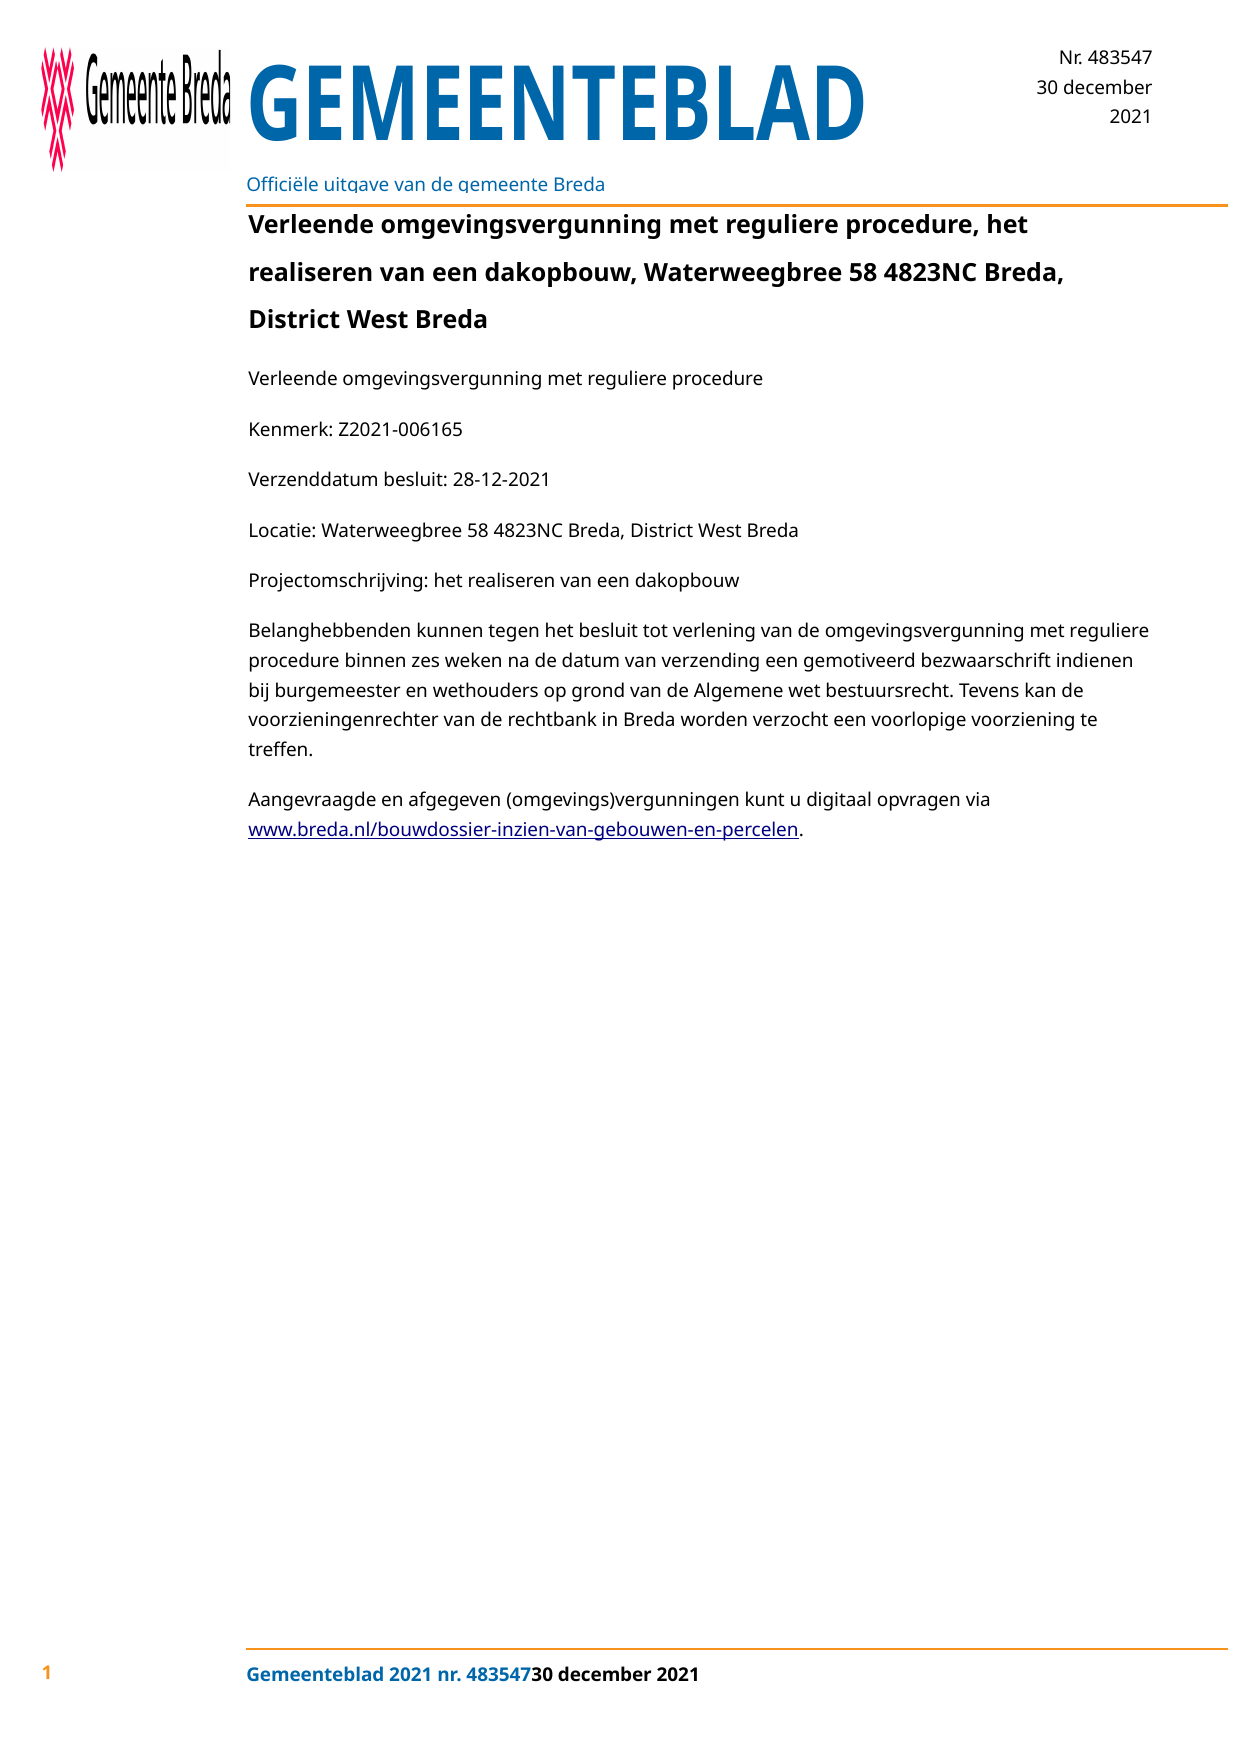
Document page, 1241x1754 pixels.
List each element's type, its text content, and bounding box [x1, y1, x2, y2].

text Verleende omgevingsvergunning met reguliere procedure [248, 366, 1152, 391]
text Verzenddatum besluit: 28-12-2021 [248, 466, 1152, 492]
text Projectomschrijving: het realiseren van een dakopbouw [248, 567, 1152, 593]
picture [41, 47, 231, 172]
text Belanghebbenden kunnen tegen het besluit tot verlening van de omgevingsvergunning met reguliere procedure binnen zes weken na de datum van verzending een gemotiveerd bezwaarschrift indienen bij burgemeester en wethouders op grond van de Algemene wet bestuursrecht. Tevens kan de voorzieningenrechter van de rechtbank in Breda worden verzocht een voorlopige voorziening te treffen. [248, 618, 1152, 762]
text Kenmerk: Z2021-006165 [248, 416, 1152, 442]
text Locatie: Waterweegbree 58 4823NC Breda, District West Breda [248, 517, 1152, 542]
text Aangevraagde en afgegeven (omgevings)vergunningen kunt u digitaal opvragen via www.breda.nl/bouwdossier-inzien-van-gebouwen-en-percelen. [248, 786, 1152, 842]
text Verleende omgevingsvergunning met reguliere procedure, het realiseren van een dakopbouw, Waterweegbree 58 4823NC Breda, District West Breda [248, 207, 1152, 336]
